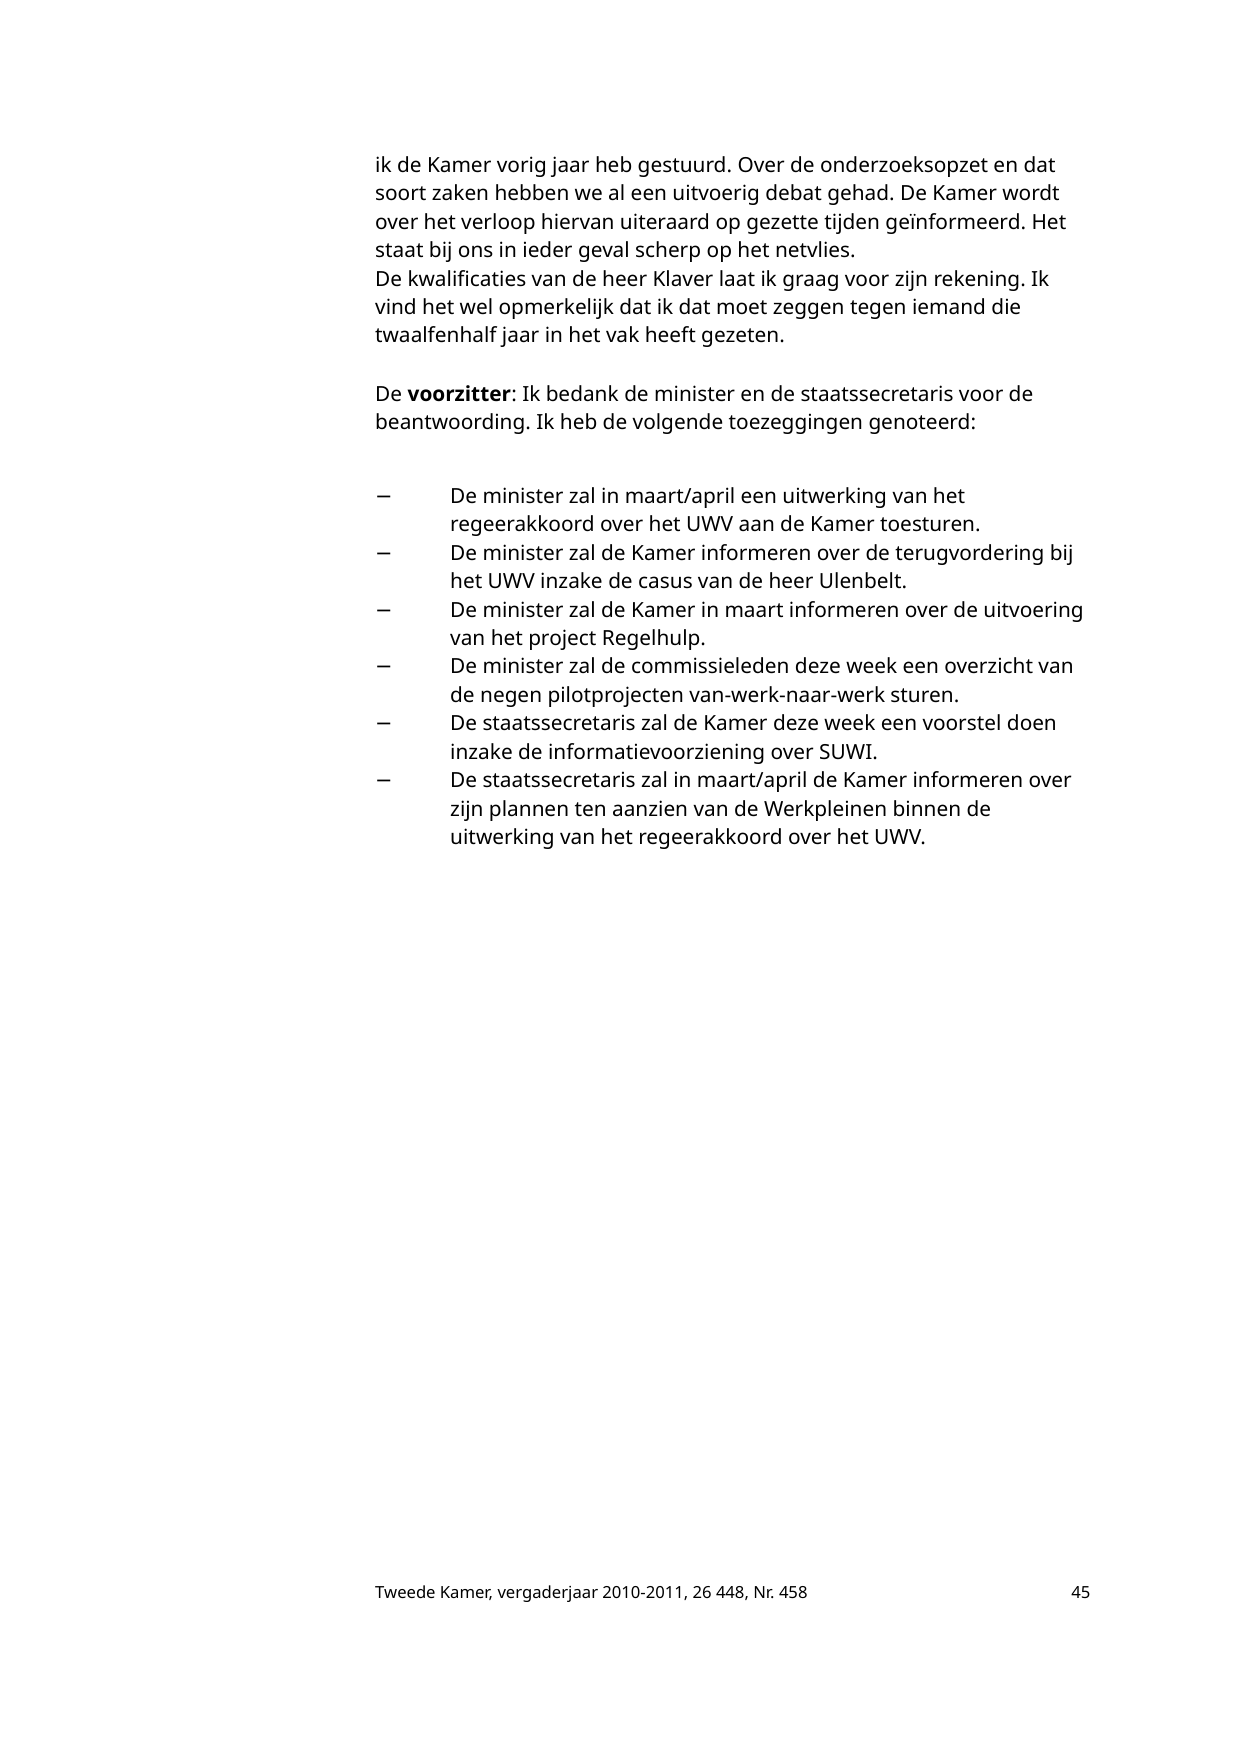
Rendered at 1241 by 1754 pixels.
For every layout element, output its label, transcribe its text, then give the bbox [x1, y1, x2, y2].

list De minister zal in maart/april een uitwerking van het regeerakkoord over het UWV aan de Kamer toesturen. [375, 481, 1090, 538]
list De minister zal de Kamer in maart informeren over de uitvoering van het project Regelhulp. [375, 595, 1090, 652]
text De kwalificaties van de heer Klaver laat ik graag voor zijn rekening. Ik vind het wel opmerkelijk dat ik dat moet zeggen tegen iemand die twaalfenhalf jaar in het vak heeft gezeten. [375, 264, 1090, 349]
list De minister zal de commissieleden deze week een overzicht van de negen pilotprojecten van-werk-naar-werk sturen. [375, 652, 1090, 708]
list De staatssecretaris zal de Kamer deze week een voorstel doen inzake de informatievoorziening over SUWI. [375, 708, 1090, 765]
text ik de Kamer vorig jaar heb gestuurd. Over de onderzoeksopzet en dat soort zaken hebben we al een uitvoerig debat gehad. De Kamer wordt over het verloop hiervan uiteraard op gezette tijden geïnformeerd. Het staat bij ons in ieder geval scherp op het netvlies. [375, 150, 1090, 264]
list De staatssecretaris zal in maart/april de Kamer informeren over zijn plannen ten aanzien van de Werkpleinen binnen de uitwerking van het regeerakkoord over het UWV. [375, 765, 1090, 851]
list De minister zal de Kamer informeren over de terugvordering bij het UWV inzake de casus van de heer Ulenbelt. [375, 538, 1090, 595]
text De voorzitter: Ik bedank de minister en de staatssecretaris voor de beantwoording. Ik heb de volgende toezeggingen genoteerd: [375, 379, 1090, 436]
